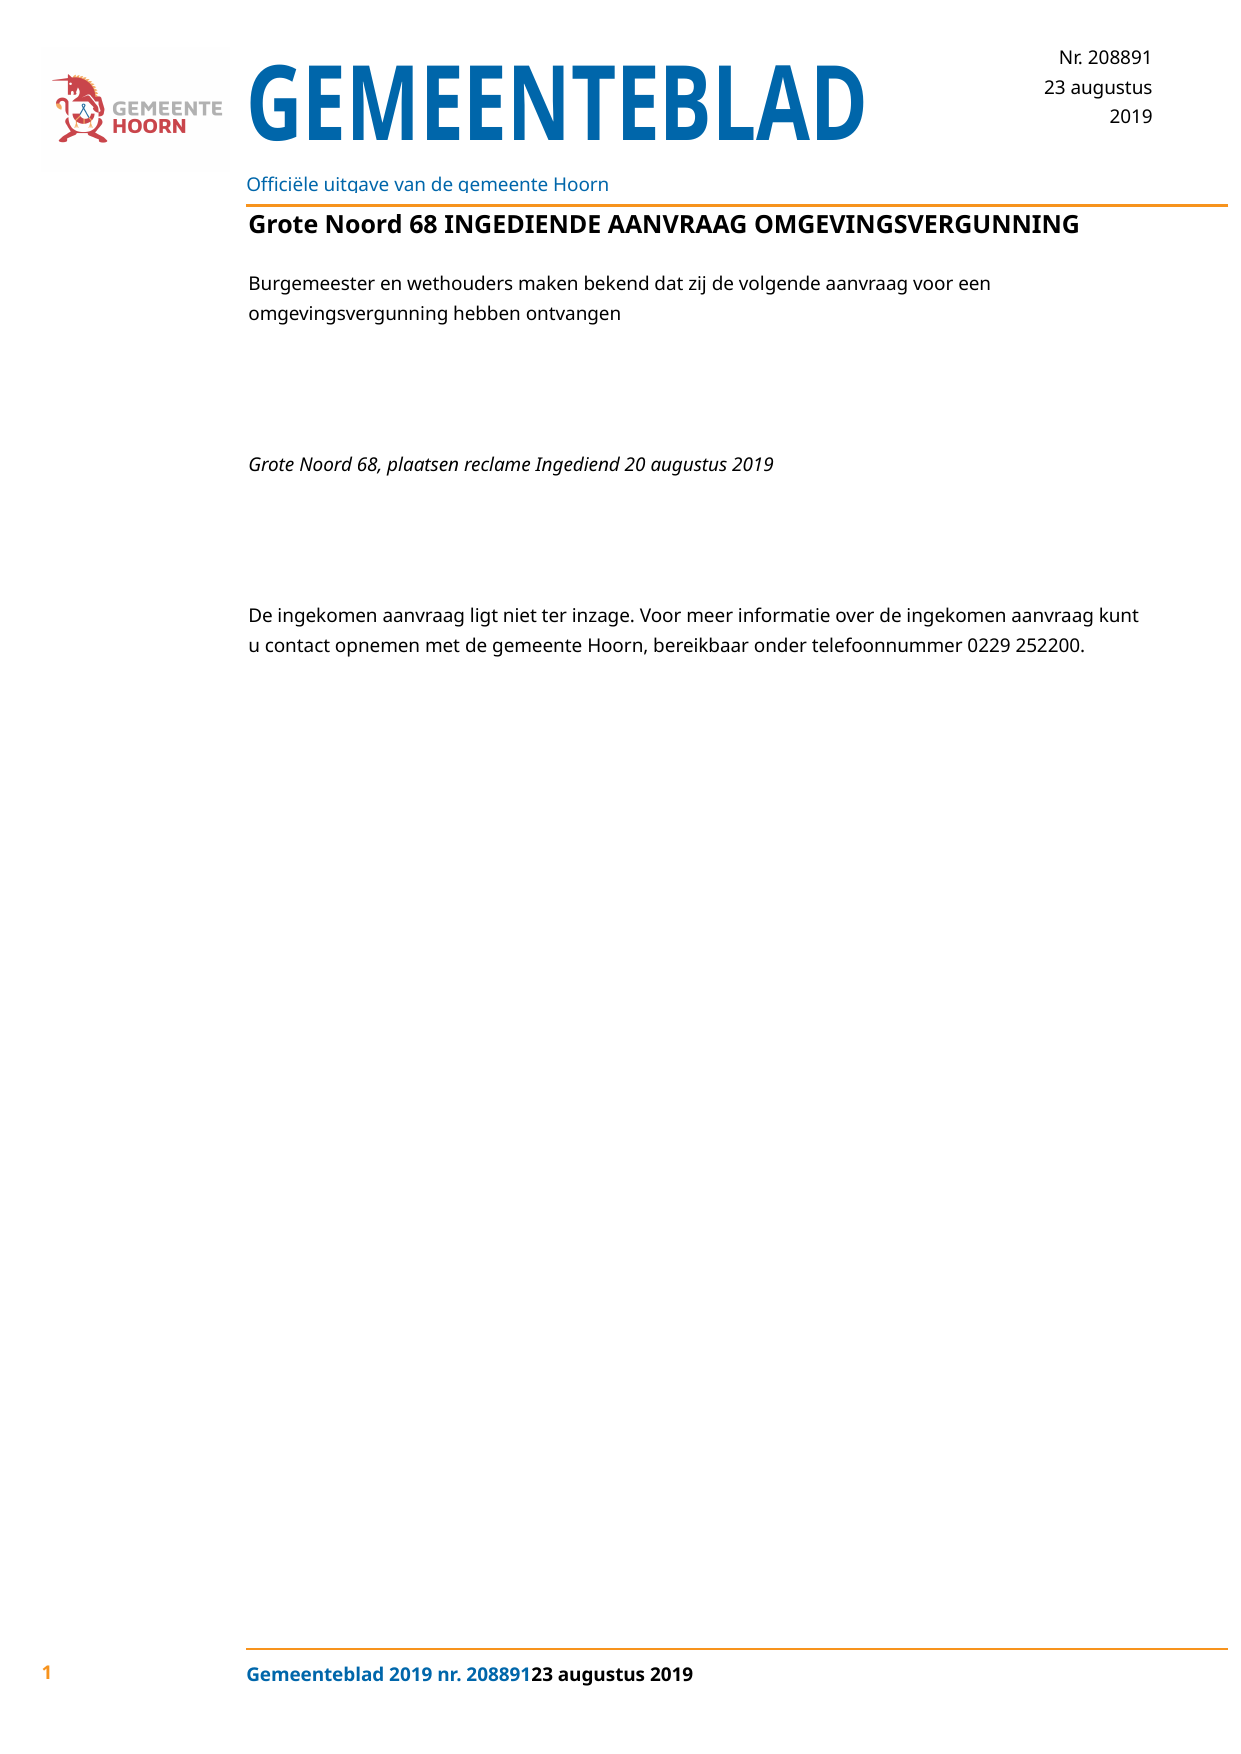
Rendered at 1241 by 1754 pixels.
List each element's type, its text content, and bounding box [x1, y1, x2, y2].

text Burgemeester en wethouders maken bekend dat zij de volgende aanvraag voor een omgevingsvergunning hebben ontvangen [248, 270, 1152, 326]
text Grote Noord 68 INGEDIENDE AANVRAAG OMGEVINGSVERGUNNING [248, 207, 1152, 241]
text De ingekomen aanvraag ligt niet ter inzage. Voor meer informatie over de ingekomen aanvraag kunt u contact opnemen met de gemeente Hoorn, bereikbaar onder telefoonnummer 0229 252200. [248, 602, 1152, 658]
picture [41, 47, 231, 172]
text Grote Noord 68, plaatsen reclame Ingediend 20 augustus 2019 [248, 451, 1152, 477]
